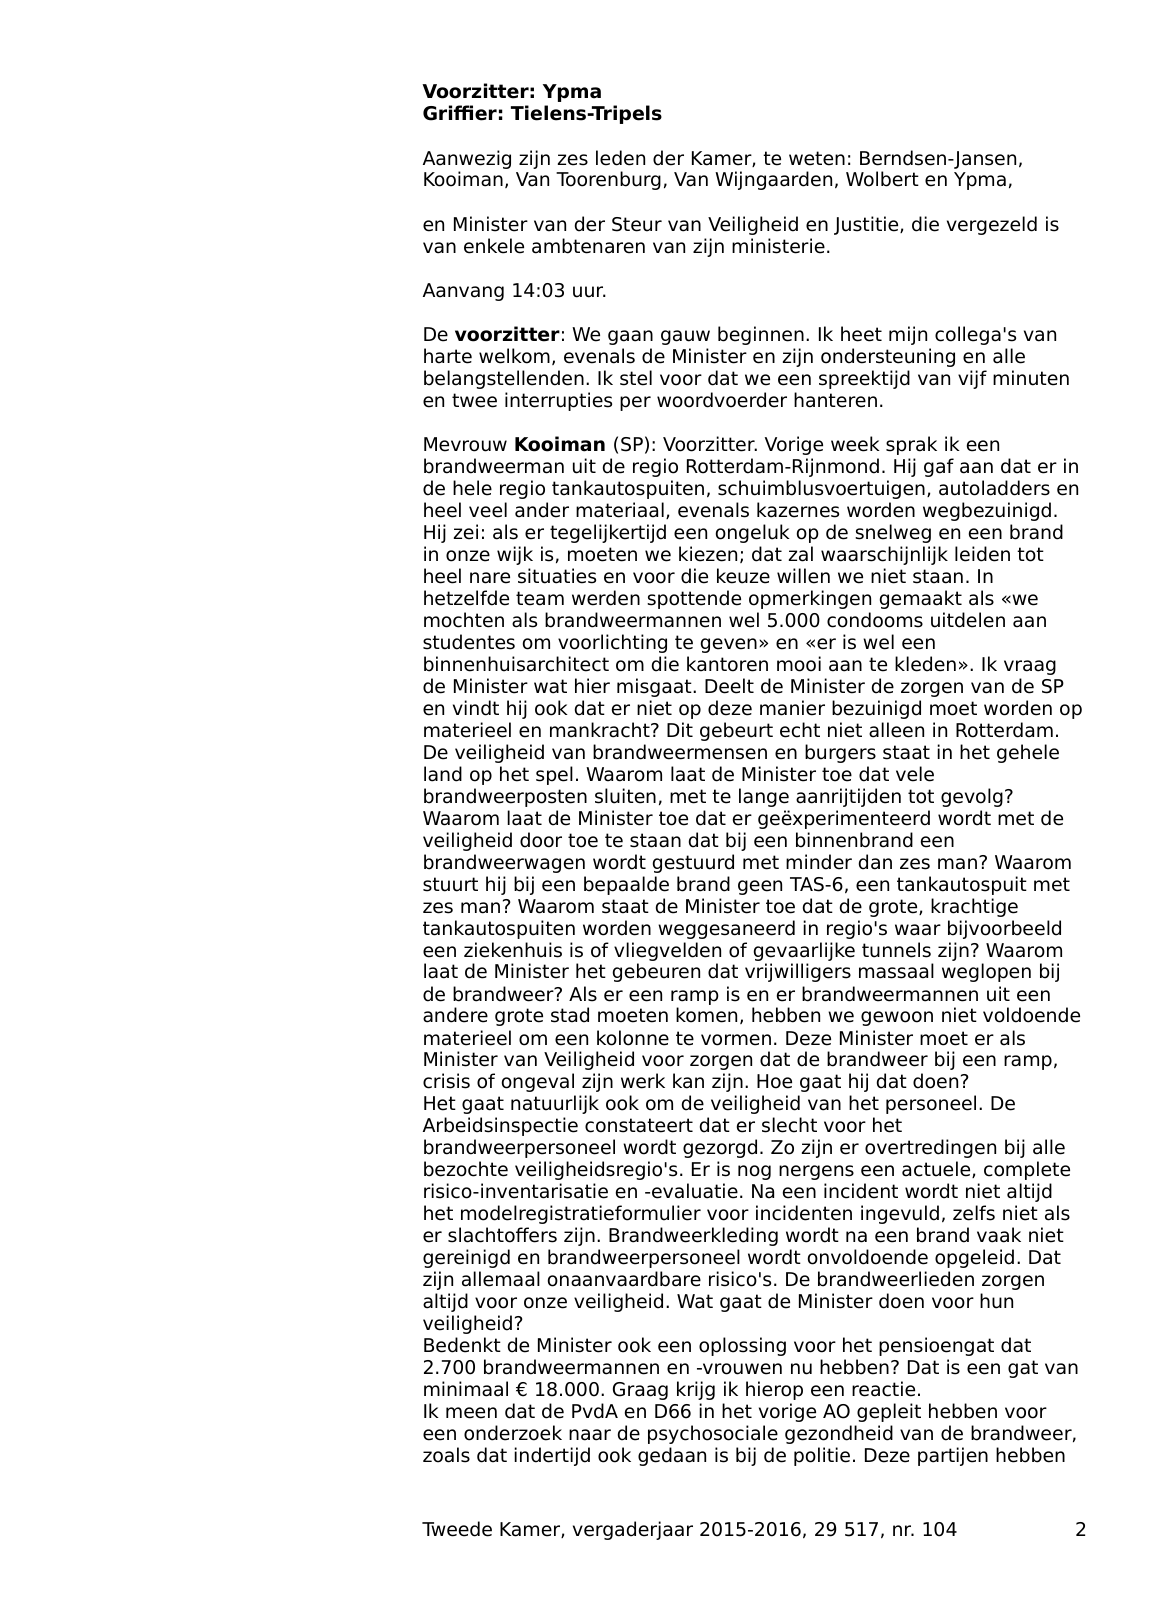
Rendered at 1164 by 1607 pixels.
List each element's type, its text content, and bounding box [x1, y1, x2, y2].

text Voorzitter: Ypma [422, 81, 1087, 103]
text Aanwezig zijn zes leden der Kamer, te weten: Berndsen-Jansen, Kooiman, Van Toorenburg, Van Wijngaarden, Wolbert en Ypma, [422, 147, 1087, 191]
text De voorzitter: We gaan gauw beginnen. Ik heet mijn collega's van harte welkom, evenals de Minister en zijn ondersteuning en alle belangstellenden. Ik stel voor dat we een spreektijd van vijf minuten en twee interrupties per woordvoerder hanteren. [422, 324, 1087, 412]
text Aanvang 14:03 uur. [422, 280, 1087, 302]
text en Minister van der Steur van Veiligheid en Justitie, die vergezeld is van enkele ambtenaren van zijn ministerie. [422, 213, 1087, 257]
text Ik meen dat de PvdA en D66 in het vorige AO gepleit hebben voor een onderzoek naar de psychosociale gezondheid van de brandweer, zoals dat indertijd ook gedaan is bij de politie. Deze partijen hebben [422, 1401, 1087, 1467]
text Griffier: Tielens-Tripels [422, 103, 1087, 125]
text Het gaat natuurlijk ook om de veiligheid van het personeel. De Arbeidsinspectie constateert dat er slecht voor het brandweerpersoneel wordt gezorgd. Zo zijn er overtredingen bij alle bezochte veiligheidsregio's. Er is nog nergens een actuele, complete risico-inventarisatie en -evaluatie. Na een incident wordt niet altijd het modelregistratieformulier voor incidenten ingevuld, zelfs niet als er slachtoffers zijn. Brandweerkleding wordt na een brand vaak niet gereinigd en brandweerpersoneel wordt onvoldoende opgeleid. Dat zijn allemaal onaanvaardbare risico's. De brandweerlieden zorgen altijd voor onze veiligheid. Wat gaat de Minister doen voor hun veiligheid? [422, 1093, 1087, 1335]
text Bedenkt de Minister ook een oplossing voor het pensioengat dat 2.700 brandweermannen en -vrouwen nu hebben? Dat is een gat van minimaal € 18.000. Graag krijg ik hierop een reactie. [422, 1335, 1087, 1401]
text Mevrouw Kooiman (SP): Voorzitter. Vorige week sprak ik een brandweerman uit de regio Rotterdam-Rijnmond. Hij gaf aan dat er in de hele regio tankautospuiten, schuimblusvoertuigen, autoladders en heel veel ander materiaal, evenals kazernes worden wegbezuinigd. Hij zei: als er tegelijkertijd een ongeluk op de snelweg en een brand in onze wijk is, moeten we kiezen; dat zal waarschijnlijk leiden tot heel nare situaties en voor die keuze willen we niet staan. In hetzelfde team werden spottende opmerkingen gemaakt als «we mochten als brandweermannen wel 5.000 condooms uitdelen aan studentes om voorlichting te geven» en «er is wel een binnenhuisarchitect om die kantoren mooi aan te kleden». Ik vraag de Minister wat hier misgaat. Deelt de Minister de zorgen van de SP en vindt hij ook dat er niet op deze manier bezuinigd moet worden op materieel en mankracht? Dit gebeurt echt niet alleen in Rotterdam. De veiligheid van brandweermensen en burgers staat in het gehele land op het spel. Waarom laat de Minister toe dat vele brandweerposten sluiten, met te lange aanrijtijden tot gevolg? Waarom laat de Minister toe dat er geëxperimenteerd wordt met de veiligheid door toe te staan dat bij een binnenbrand een brandweerwagen wordt gestuurd met minder dan zes man? Waarom stuurt hij bij een bepaalde brand geen TAS-6, een tankautospuit met zes man? Waarom staat de Minister toe dat de grote, krachtige tankautospuiten worden weggesaneerd in regio's waar bijvoorbeeld een ziekenhuis is of vliegvelden of gevaarlijke tunnels zijn? Waarom laat de Minister het gebeuren dat vrijwilligers massaal weglopen bij de brandweer? Als er een ramp is en er brandweermannen uit een andere grote stad moeten komen, hebben we gewoon niet voldoende materieel om een kolonne te vormen. Deze Minister moet er als Minister van Veiligheid voor zorgen dat de brandweer bij een ramp, crisis of ongeval zijn werk kan zijn. Hoe gaat hij dat doen? [422, 434, 1087, 1093]
